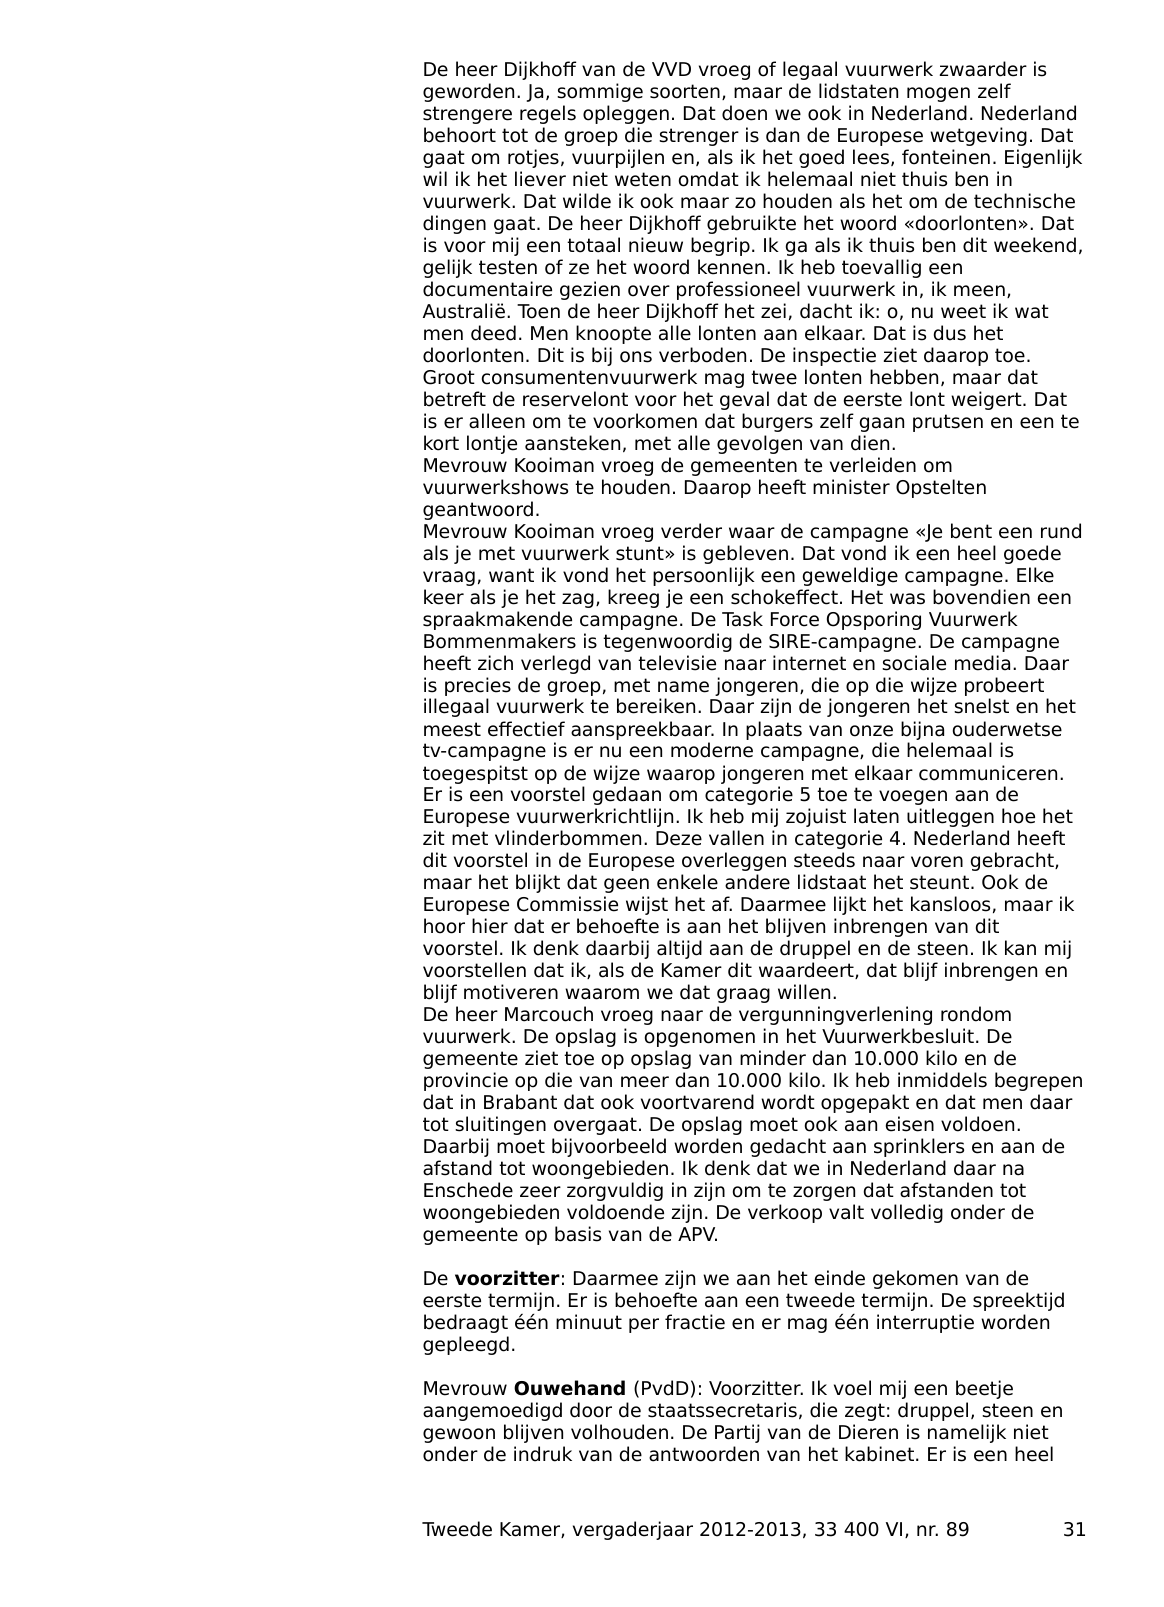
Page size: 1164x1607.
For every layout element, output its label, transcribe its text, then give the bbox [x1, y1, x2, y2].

text De heer Marcouch vroeg naar de vergunningverlening rondom vuurwerk. De opslag is opgenomen in het Vuurwerkbesluit. De gemeente ziet toe op opslag van minder dan 10.000 kilo en de provincie op die van meer dan 10.000 kilo. Ik heb inmiddels begrepen dat in Brabant dat ook voortvarend wordt opgepakt en dat men daar tot sluitingen overgaat. De opslag moet ook aan eisen voldoen. Daarbij moet bijvoorbeeld worden gedacht aan sprinklers en aan de afstand tot woongebieden. Ik denk dat we in Nederland daar na Enschede zeer zorgvuldig in zijn om te zorgen dat afstanden tot woongebieden voldoende zijn. De verkoop valt volledig onder de gemeente op basis van de APV. [422, 1004, 1087, 1246]
text Mevrouw Kooiman vroeg verder waar de campagne «Je bent een rund als je met vuurwerk stunt» is gebleven. Dat vond ik een heel goede vraag, want ik vond het persoonlijk een geweldige campagne. Elke keer als je het zag, kreeg je een schokeffect. Het was bovendien een spraakmakende campagne. De Task Force Opsporing Vuurwerk Bommenmakers is tegenwoordig de SIRE-campagne. De campagne heeft zich verlegd van televisie naar internet en sociale media. Daar is precies de groep, met name jongeren, die op die wijze probeert illegaal vuurwerk te bereiken. Daar zijn de jongeren het snelst en het meest effectief aanspreekbaar. In plaats van onze bijna ouderwetse tv-campagne is er nu een moderne campagne, die helemaal is toegespitst op de wijze waarop jongeren met elkaar communiceren. [422, 521, 1087, 784]
text De voorzitter: Daarmee zijn we aan het einde gekomen van de eerste termijn. Er is behoefte aan een tweede termijn. De spreektijd bedraagt één minuut per fractie en er mag één interruptie worden gepleegd. [422, 1268, 1087, 1356]
text Mevrouw Ouwehand (PvdD): Voorzitter. Ik voel mij een beetje aangemoedigd door de staatssecretaris, die zegt: druppel, steen en gewoon blijven volhouden. De Partij van de Dieren is namelijk niet onder de indruk van de antwoorden van het kabinet. Er is een heel [422, 1378, 1087, 1466]
text De heer Dijkhoff van de VVD vroeg of legaal vuurwerk zwaarder is geworden. Ja, sommige soorten, maar de lidstaten mogen zelf strengere regels opleggen. Dat doen we ook in Nederland. Nederland behoort tot de groep die strenger is dan de Europese wetgeving. Dat gaat om rotjes, vuurpijlen en, als ik het goed lees, fonteinen. Eigenlijk wil ik het liever niet weten omdat ik helemaal niet thuis ben in vuurwerk. Dat wilde ik ook maar zo houden als het om de technische dingen gaat. De heer Dijkhoff gebruikte het woord «doorlonten». Dat is voor mij een totaal nieuw begrip. Ik ga als ik thuis ben dit weekend, gelijk testen of ze het woord kennen. Ik heb toevallig een documentaire gezien over professioneel vuurwerk in, ik meen, Australië. Toen de heer Dijkhoff het zei, dacht ik: o, nu weet ik wat men deed. Men knoopte alle lonten aan elkaar. Dat is dus het doorlonten. Dit is bij ons verboden. De inspectie ziet daarop toe. Groot consumentenvuurwerk mag twee lonten hebben, maar dat betreft de reservelont voor het geval dat de eerste lont weigert. Dat is er alleen om te voorkomen dat burgers zelf gaan prutsen en een te kort lontje aansteken, met alle gevolgen van dien. [422, 59, 1087, 455]
text Er is een voorstel gedaan om categorie 5 toe te voegen aan de Europese vuurwerkrichtlijn. Ik heb mij zojuist laten uitleggen hoe het zit met vlinderbommen. Deze vallen in categorie 4. Nederland heeft dit voorstel in de Europese overleggen steeds naar voren gebracht, maar het blijkt dat geen enkele andere lidstaat het steunt. Ook de Europese Commissie wijst het af. Daarmee lijkt het kansloos, maar ik hoor hier dat er behoefte is aan het blijven inbrengen van dit voorstel. Ik denk daarbij altijd aan de druppel en de steen. Ik kan mij voorstellen dat ik, als de Kamer dit waardeert, dat blijf inbrengen en blijf motiveren waarom we dat graag willen. [422, 784, 1087, 1004]
text Mevrouw Kooiman vroeg de gemeenten te verleiden om vuurwerkshows te houden. Daarop heeft minister Opstelten geantwoord. [422, 455, 1087, 521]
